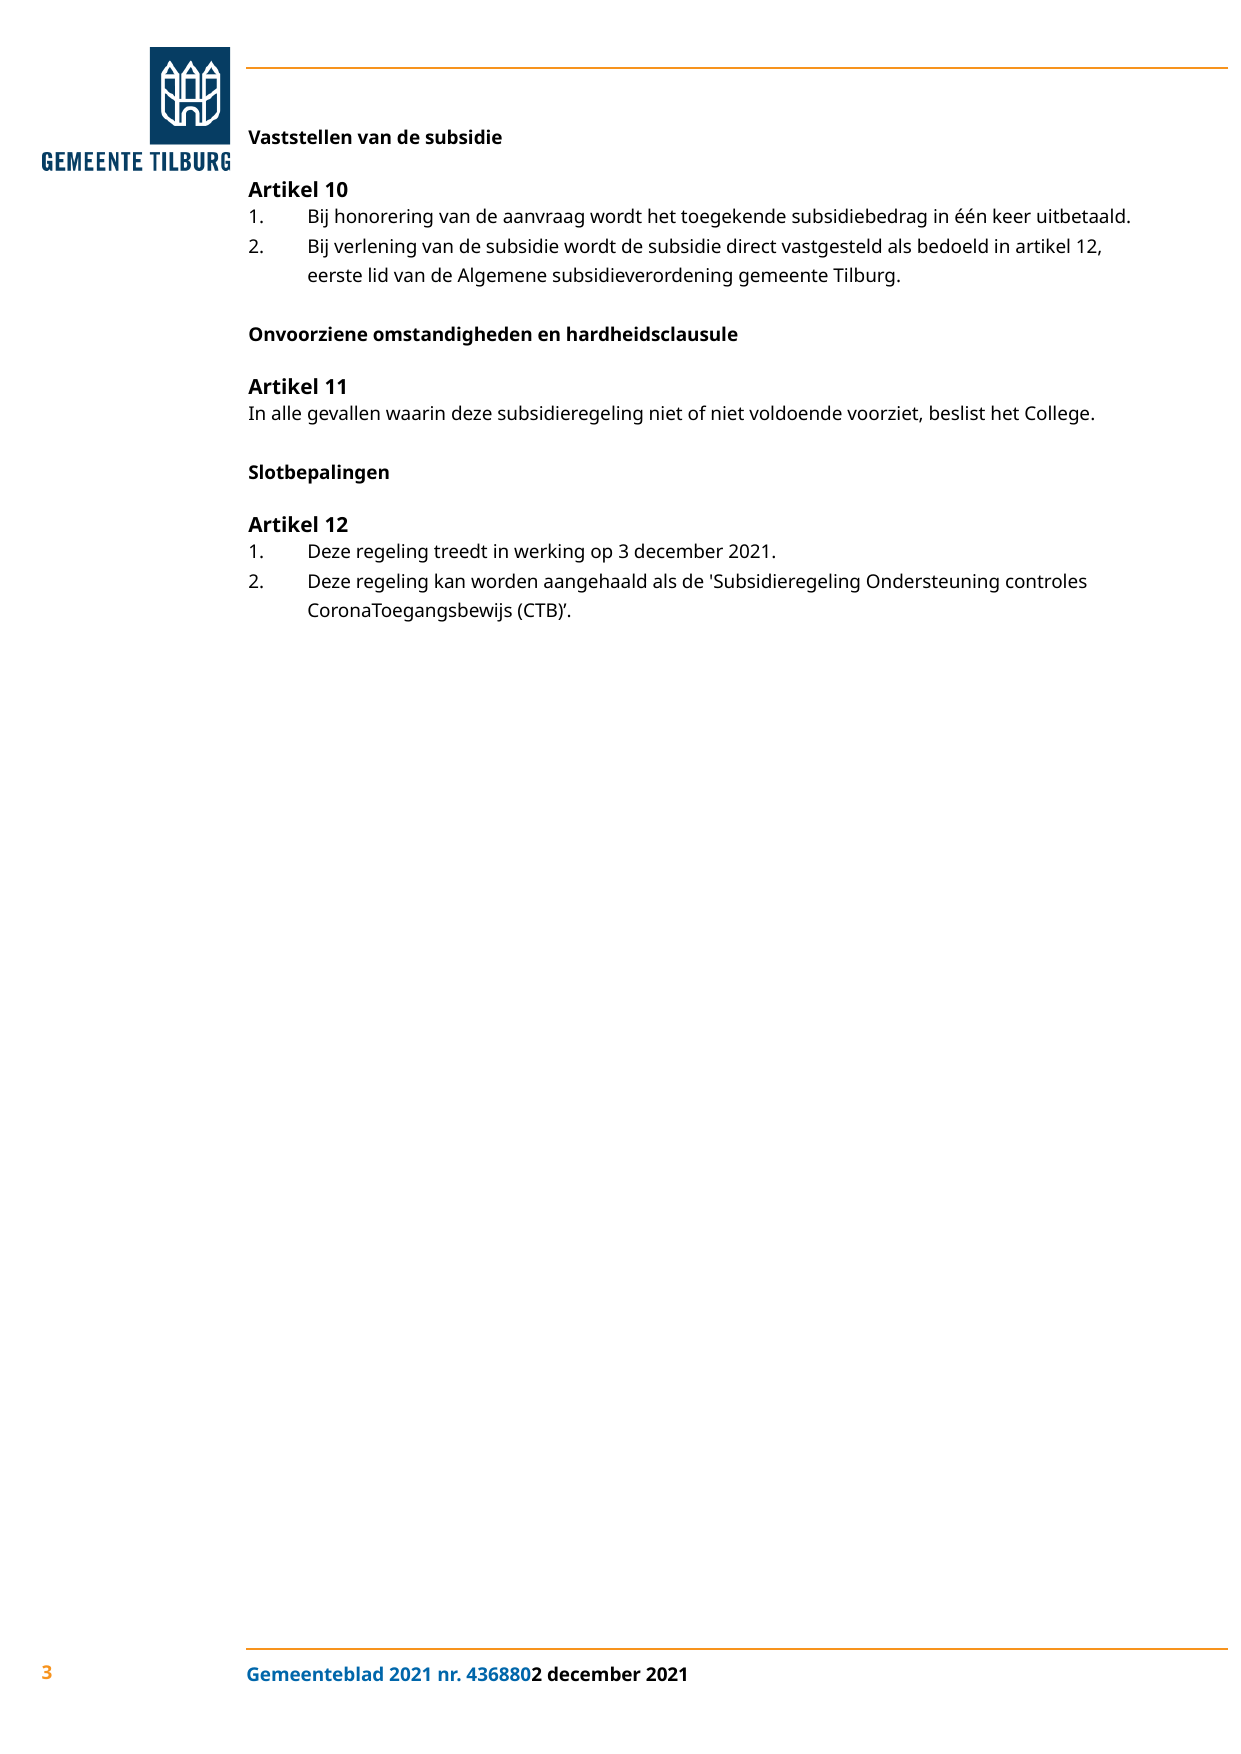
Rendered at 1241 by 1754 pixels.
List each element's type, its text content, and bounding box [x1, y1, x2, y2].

list Bij honorering van de aanvraag wordt het toegekende subsidiebedrag in één keer uitbetaald. [248, 203, 1152, 229]
list Bij verlening van de subsidie wordt de subsidie direct vastgesteld als bedoeld in artikel 12, eerste lid van de Algemene subsidieverordening gemeente Tilburg. [248, 233, 1152, 288]
text Artikel 10 [248, 175, 1152, 203]
list Deze regeling kan worden aangehaald als de 'Subsidieregeling Ondersteuning controles CoronaToegangsbewijs (CTB)’. [248, 568, 1152, 623]
text Vaststellen van de subsidie [248, 124, 1152, 150]
picture [41, 47, 231, 172]
list Deze regeling treedt in werking op 3 december 2021. [248, 538, 1152, 564]
text In alle gevallen waarin deze subsidieregeling niet of niet voldoende voorziet, beslist het College. [248, 400, 1152, 426]
text Artikel 11 [248, 372, 1152, 400]
text Slotbepalingen [248, 459, 1152, 485]
text Onvoorziene omstandigheden en hardheidsclausule [248, 322, 1152, 347]
text Artikel 12 [248, 510, 1152, 538]
